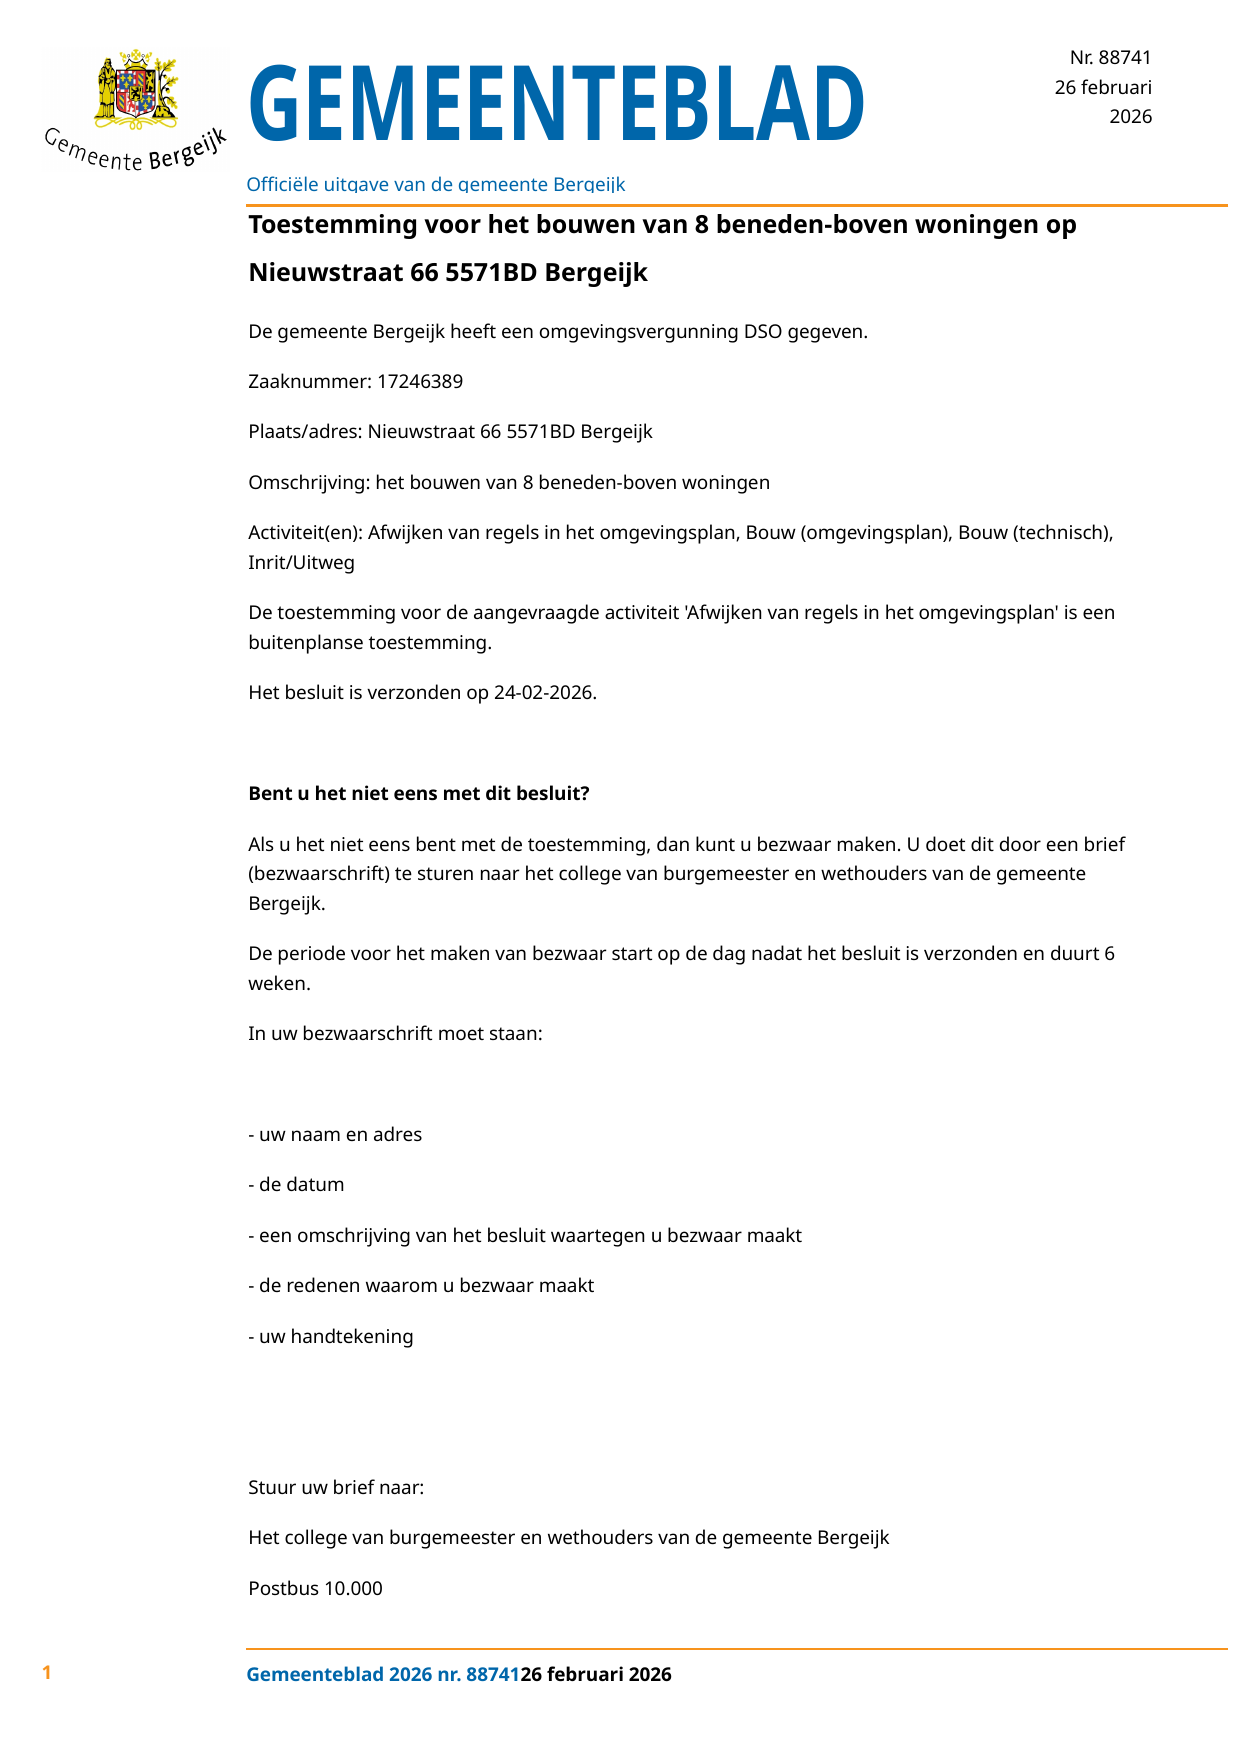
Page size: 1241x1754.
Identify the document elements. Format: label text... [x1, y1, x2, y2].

text Als u het niet eens bent met de toestemming, dan kunt u bezwaar maken. U doet dit door een brief (bezwaarschrift) te sturen naar het college van burgemeester en wethouders van de gemeente Bergeijk. [248, 831, 1152, 916]
text Activiteit(en): Afwijken van regels in het omgevingsplan, Bouw (omgevingsplan), Bouw (technisch), Inrit/Uitweg [248, 519, 1152, 575]
text De toestemming voor de aangevraagde activiteit 'Afwijken van regels in het omgevingsplan' is een buitenplanse toestemming. [248, 599, 1152, 655]
text Omschrijving: het bouwen van 8 beneden-boven woningen [248, 469, 1152, 495]
text Postbus 10.000 [248, 1575, 1152, 1601]
text Toestemming voor het bouwen van 8 beneden-boven woningen op Nieuwstraat 66 5571BD Bergeijk [248, 207, 1152, 288]
text - uw naam en adres [248, 1121, 1152, 1147]
text Zaaknummer: 17246389 [248, 368, 1152, 394]
picture [41, 47, 231, 172]
text In uw bezwaarschrift moet staan: [248, 1020, 1152, 1046]
text - een omschrijving van het besluit waartegen u bezwaar maakt [248, 1222, 1152, 1248]
text Het college van burgemeester en wethouders van de gemeente Bergeijk [248, 1524, 1152, 1550]
text De gemeente Bergeijk heeft een omgevingsvergunning DSO gegeven. [248, 318, 1152, 344]
text - de datum [248, 1172, 1152, 1197]
text Het besluit is verzonden op 24-02-2026. [248, 679, 1152, 705]
text Plaats/adres: Nieuwstraat 66 5571BD Bergeijk [248, 419, 1152, 444]
text - de redenen waarom u bezwaar maakt [248, 1272, 1152, 1298]
text Stuur uw brief naar: [248, 1474, 1152, 1500]
text De periode voor het maken van bezwaar start op de dag nadat het besluit is verzonden en duurt 6 weken. [248, 940, 1152, 996]
text - uw handtekening [248, 1323, 1152, 1349]
text Bent u het niet eens met dit besluit? [248, 780, 1152, 806]
